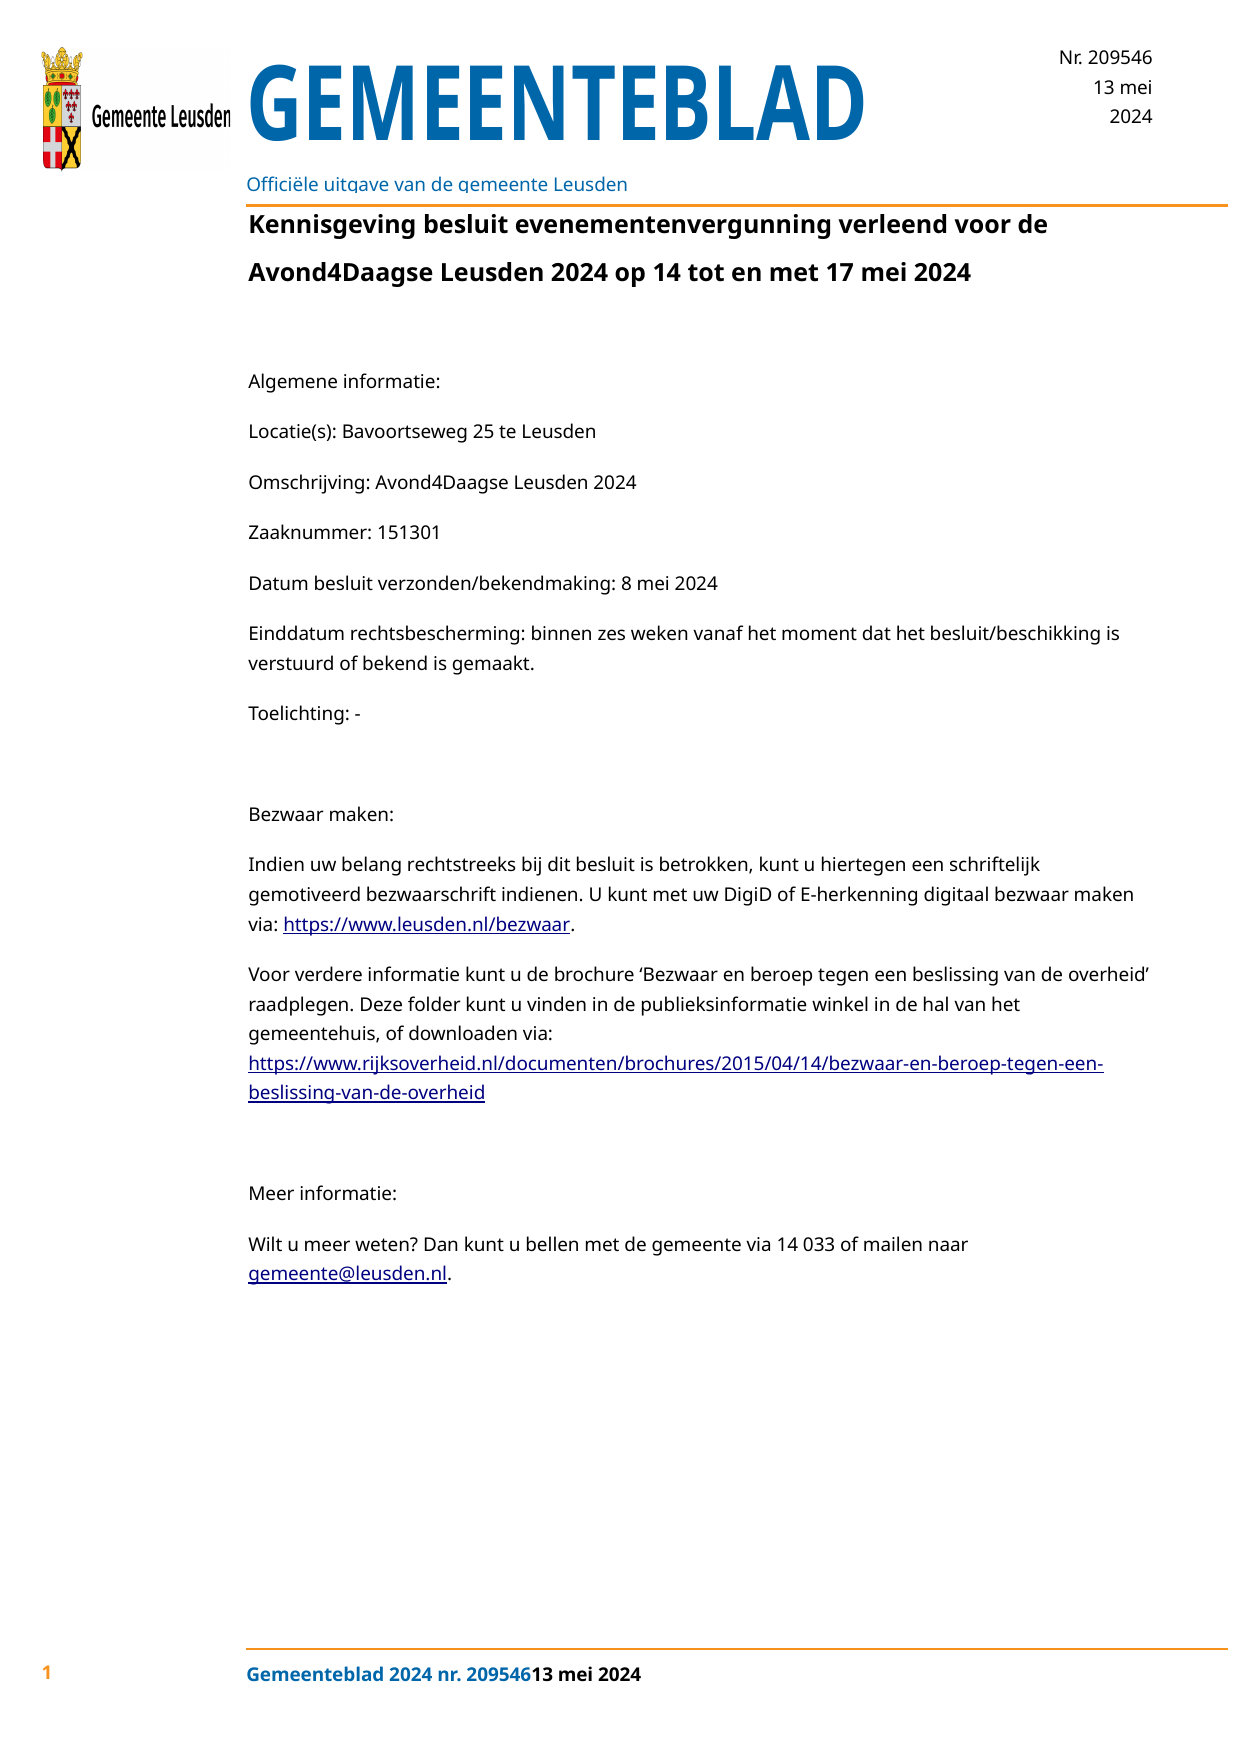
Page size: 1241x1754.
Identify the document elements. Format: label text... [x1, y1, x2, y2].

picture [41, 47, 231, 172]
text Algemene informatie: [248, 368, 1152, 394]
text Wilt u meer weten? Dan kunt u bellen met de gemeente via 14 033 of mailen naar gemeente@leusden.nl. [248, 1231, 1152, 1286]
text Omschrijving: Avond4Daagse Leusden 2024 [248, 469, 1152, 495]
text Bezwaar maken: [248, 801, 1152, 827]
text Kennisgeving besluit evenementenvergunning verleend voor de Avond4Daagse Leusden 2024 op 14 tot en met 17 mei 2024 [248, 207, 1152, 288]
text Toelichting: - [248, 700, 1152, 726]
text Einddatum rechtsbescherming: binnen zes weken vanaf het moment dat het besluit/beschikking is verstuurd of bekend is gemaakt. [248, 620, 1152, 676]
text Zaaknummer: 151301 [248, 519, 1152, 545]
text Locatie(s): Bavoortseweg 25 te Leusden [248, 419, 1152, 444]
text Voor verdere informatie kunt u de brochure ‘Bezwaar en beroep tegen een beslissing van de overheid’ raadplegen. Deze folder kunt u vinden in de publieksinformatie winkel in de hal van het gemeentehuis, of downloaden via: https://www.rijksoverheid.nl/documenten/brochures/2015/04/14/bezwaar-en-beroep-tegen-een-beslissing-van-de-overheid [248, 961, 1152, 1105]
text Indien uw belang rechtstreeks bij dit besluit is betrokken, kunt u hiertegen een schriftelijk gemotiveerd bezwaarschrift indienen. U kunt met uw DigiD of E-herkenning digitaal bezwaar maken via: https://www.leusden.nl/bezwaar. [248, 852, 1152, 937]
text Datum besluit verzonden/bekendmaking: 8 mei 2024 [248, 570, 1152, 596]
text Meer informatie: [248, 1180, 1152, 1206]
